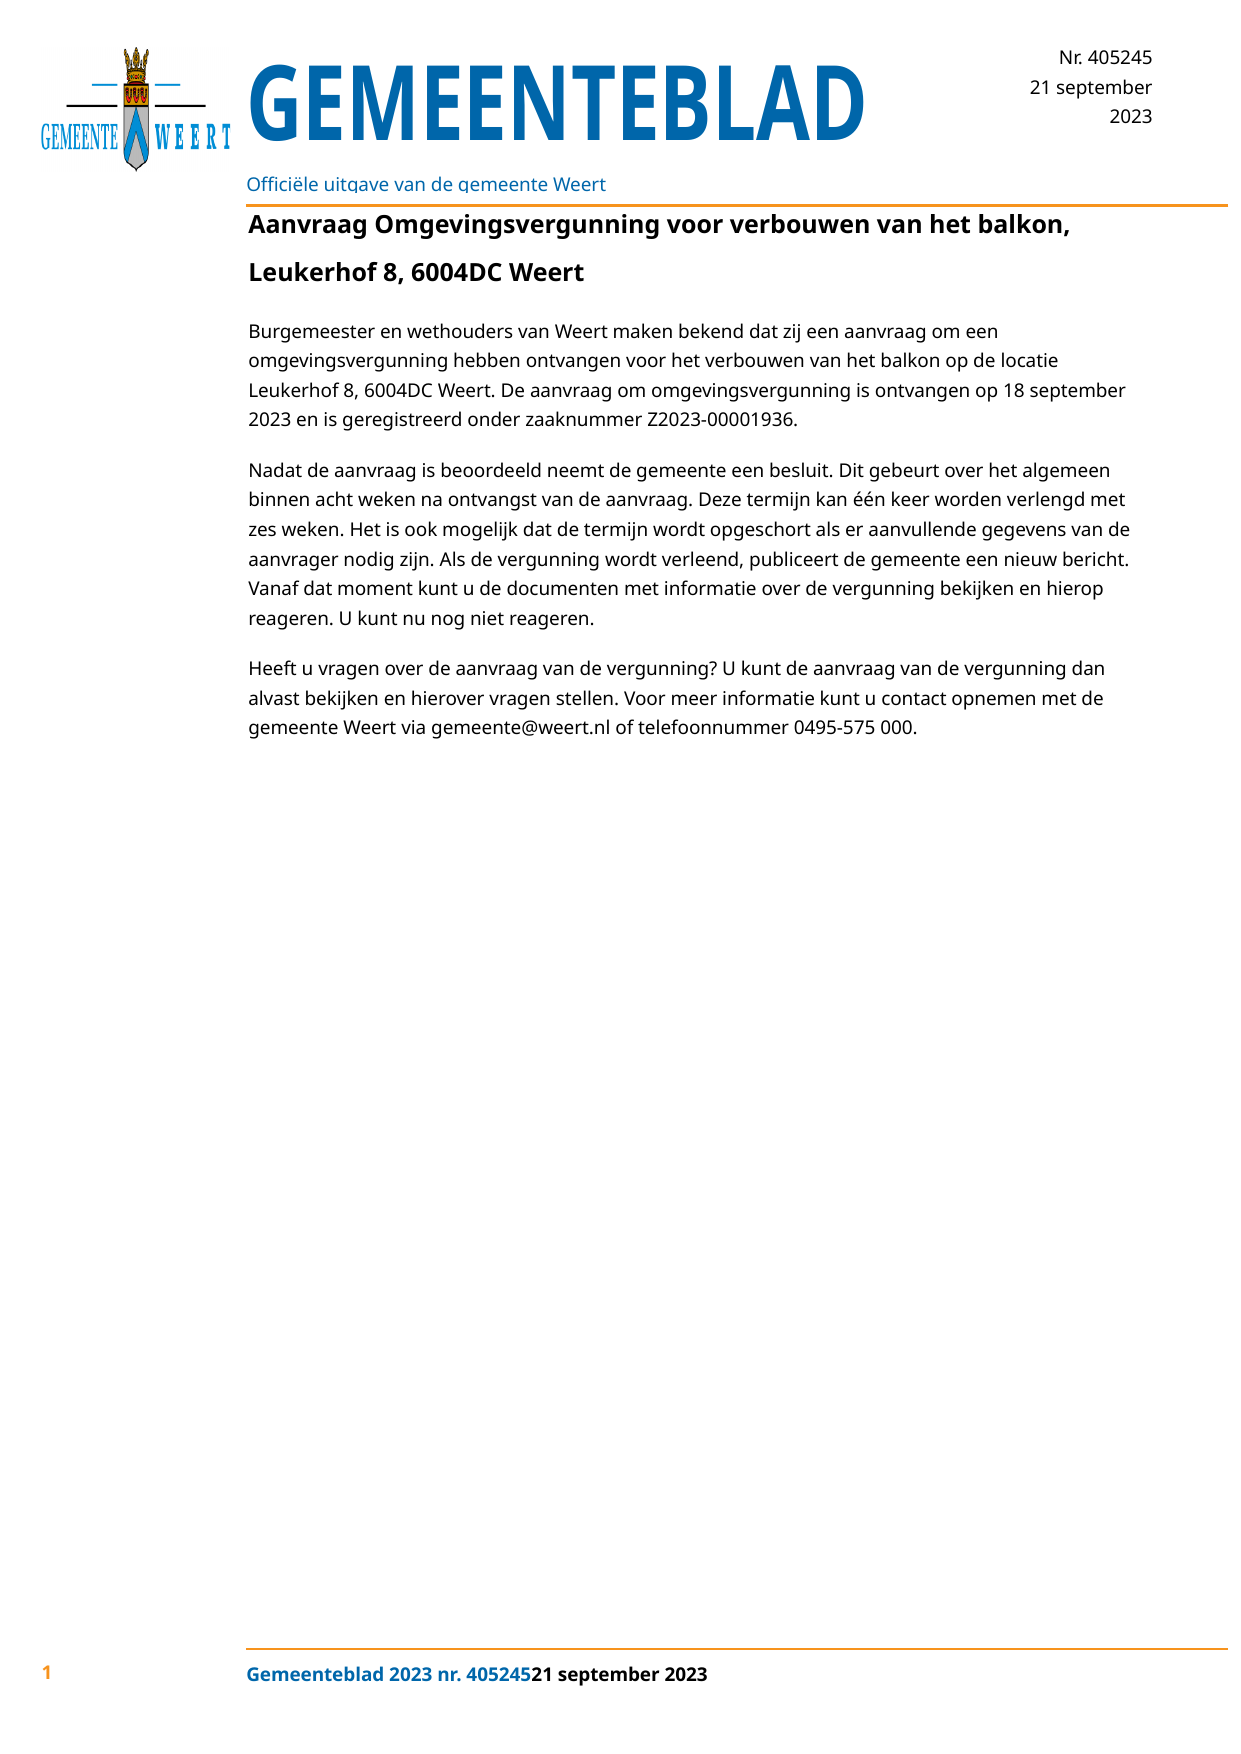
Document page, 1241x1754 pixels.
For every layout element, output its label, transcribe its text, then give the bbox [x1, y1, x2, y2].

text Aanvraag Omgevingsvergunning voor verbouwen van het balkon, Leukerhof 8, 6004DC Weert [248, 207, 1152, 288]
text Nadat de aanvraag is beoordeeld neemt de gemeente een besluit. Dit gebeurt over het algemeen binnen acht weken na ontvangst van de aanvraag. Deze termijn kan één keer worden verlengd met zes weken. Het is ook mogelijk dat de termijn wordt opgeschort als er aanvullende gegevens van de aanvrager nodig zijn. Als de vergunning wordt verleend, publiceert de gemeente een nieuw bericht. Vanaf dat moment kunt u de documenten met informatie over de vergunning bekijken en hierop reageren. U kunt nu nog niet reageren. [248, 457, 1152, 631]
picture [41, 47, 231, 172]
text Heeft u vragen over de aanvraag van de vergunning? U kunt de aanvraag van de vergunning dan alvast bekijken en hierover vragen stellen. Voor meer informatie kunt u contact opnemen met de gemeente Weert via gemeente@weert.nl of telefoonnummer 0495-575 000. [248, 655, 1152, 740]
text Burgemeester en wethouders van Weert maken bekend dat zij een aanvraag om een omgevingsvergunning hebben ontvangen voor het verbouwen van het balkon op de locatie Leukerhof 8, 6004DC Weert. De aanvraag om omgevingsvergunning is ontvangen op 18 september 2023 en is geregistreerd onder zaaknummer Z2023-00001936. [248, 318, 1152, 432]
